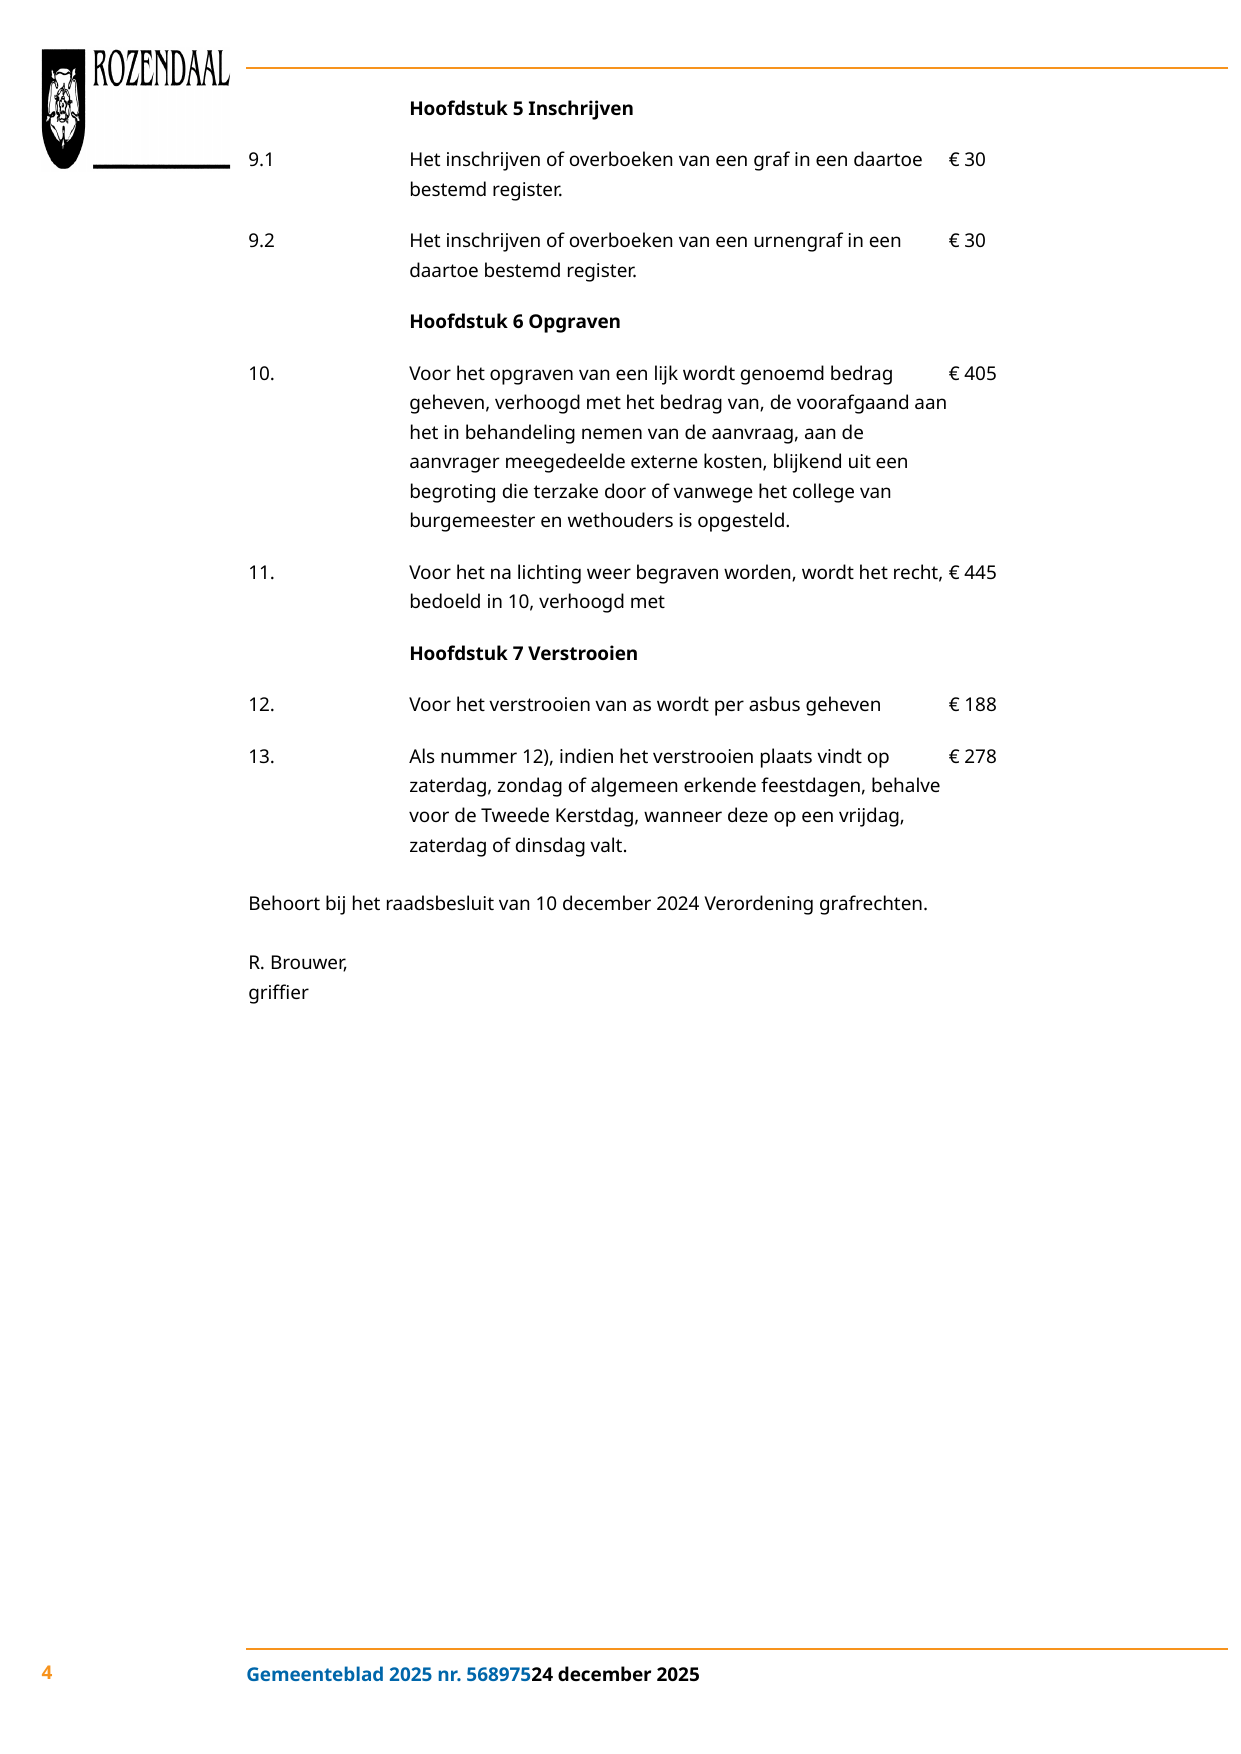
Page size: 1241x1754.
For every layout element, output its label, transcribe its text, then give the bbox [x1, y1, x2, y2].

table_cell [949, 95, 1152, 121]
table_cell [949, 308, 1152, 334]
table_cell [949, 534, 1152, 559]
table_cell [409, 202, 948, 227]
table_cell Hoofdstuk 7 Verstrooien [409, 640, 948, 666]
table_cell Hoofdstuk 6 Opgraven [409, 308, 948, 334]
table_cell 13. [248, 743, 409, 858]
table_cell Voor het opgraven van een lijk wordt genoemd bedrag geheven, verhoogd met het bedrag van, de voorafgaand aan het in behandeling nemen van de aanvraag, aan de aanvrager meegedeelde externe kosten, blijkend uit een begroting die terzake door of vanwege het college van burgemeester en wethouders is opgesteld. [409, 360, 948, 533]
table_cell [248, 283, 409, 308]
table_cell [248, 95, 409, 121]
table_cell [248, 121, 409, 146]
table_cell 11. [248, 559, 409, 614]
table_cell [248, 202, 409, 227]
table_cell [949, 615, 1152, 640]
table_cell 9.2 [248, 227, 409, 283]
text R. Brouwer, [248, 949, 1152, 975]
table_cell [409, 718, 948, 743]
table_cell [409, 534, 948, 559]
table_cell [248, 334, 409, 360]
table_cell Voor het verstrooien van as wordt per asbus geheven [409, 692, 948, 717]
table_cell [949, 202, 1152, 227]
table_cell [949, 334, 1152, 360]
table_cell [409, 283, 948, 308]
table_cell Hoofdstuk 5 Inschrijven [409, 95, 948, 121]
table_cell Het inschrijven of overboeken van een graf in een daartoe bestemd register. [409, 146, 948, 202]
table_cell Het inschrijven of overboeken van een urnengraf in een daartoe bestemd register. [409, 227, 948, 283]
table_cell [949, 666, 1152, 692]
picture [41, 47, 231, 172]
table_cell [248, 718, 409, 743]
table_cell € 445 [949, 559, 1152, 614]
table_cell [949, 718, 1152, 743]
table_cell [248, 640, 409, 666]
table_cell € 30 [949, 146, 1152, 202]
table_cell [248, 615, 409, 640]
text Behoort bij het raadsbesluit van 10 december 2024 Verordening grafrechten. [248, 890, 1152, 916]
table_cell € 188 [949, 692, 1152, 717]
table_cell 9.1 [248, 146, 409, 202]
table_cell 10. [248, 360, 409, 533]
table_cell [409, 121, 948, 146]
table_cell Als nummer 12), indien het verstrooien plaats vindt op zaterdag, zondag of algemeen erkende feestdagen, behalve voor de Tweede Kerstdag, wanneer deze op een vrijdag, zaterdag of dinsdag valt. [409, 743, 948, 858]
text griffier [248, 979, 1152, 1005]
table_cell [949, 121, 1152, 146]
table_cell [949, 283, 1152, 308]
table_cell Voor het na lichting weer begraven worden, wordt het recht, bedoeld in 10, verhoogd met [409, 559, 948, 614]
table_cell [248, 308, 409, 334]
table_cell [409, 334, 948, 360]
table_cell [409, 666, 948, 692]
table_cell [949, 640, 1152, 666]
table_cell € 30 [949, 227, 1152, 283]
table_cell [409, 615, 948, 640]
table_cell [248, 666, 409, 692]
table_cell 12. [248, 692, 409, 717]
table_cell [248, 534, 409, 559]
table_cell € 405 [949, 360, 1152, 533]
table_cell € 278 [949, 743, 1152, 858]
